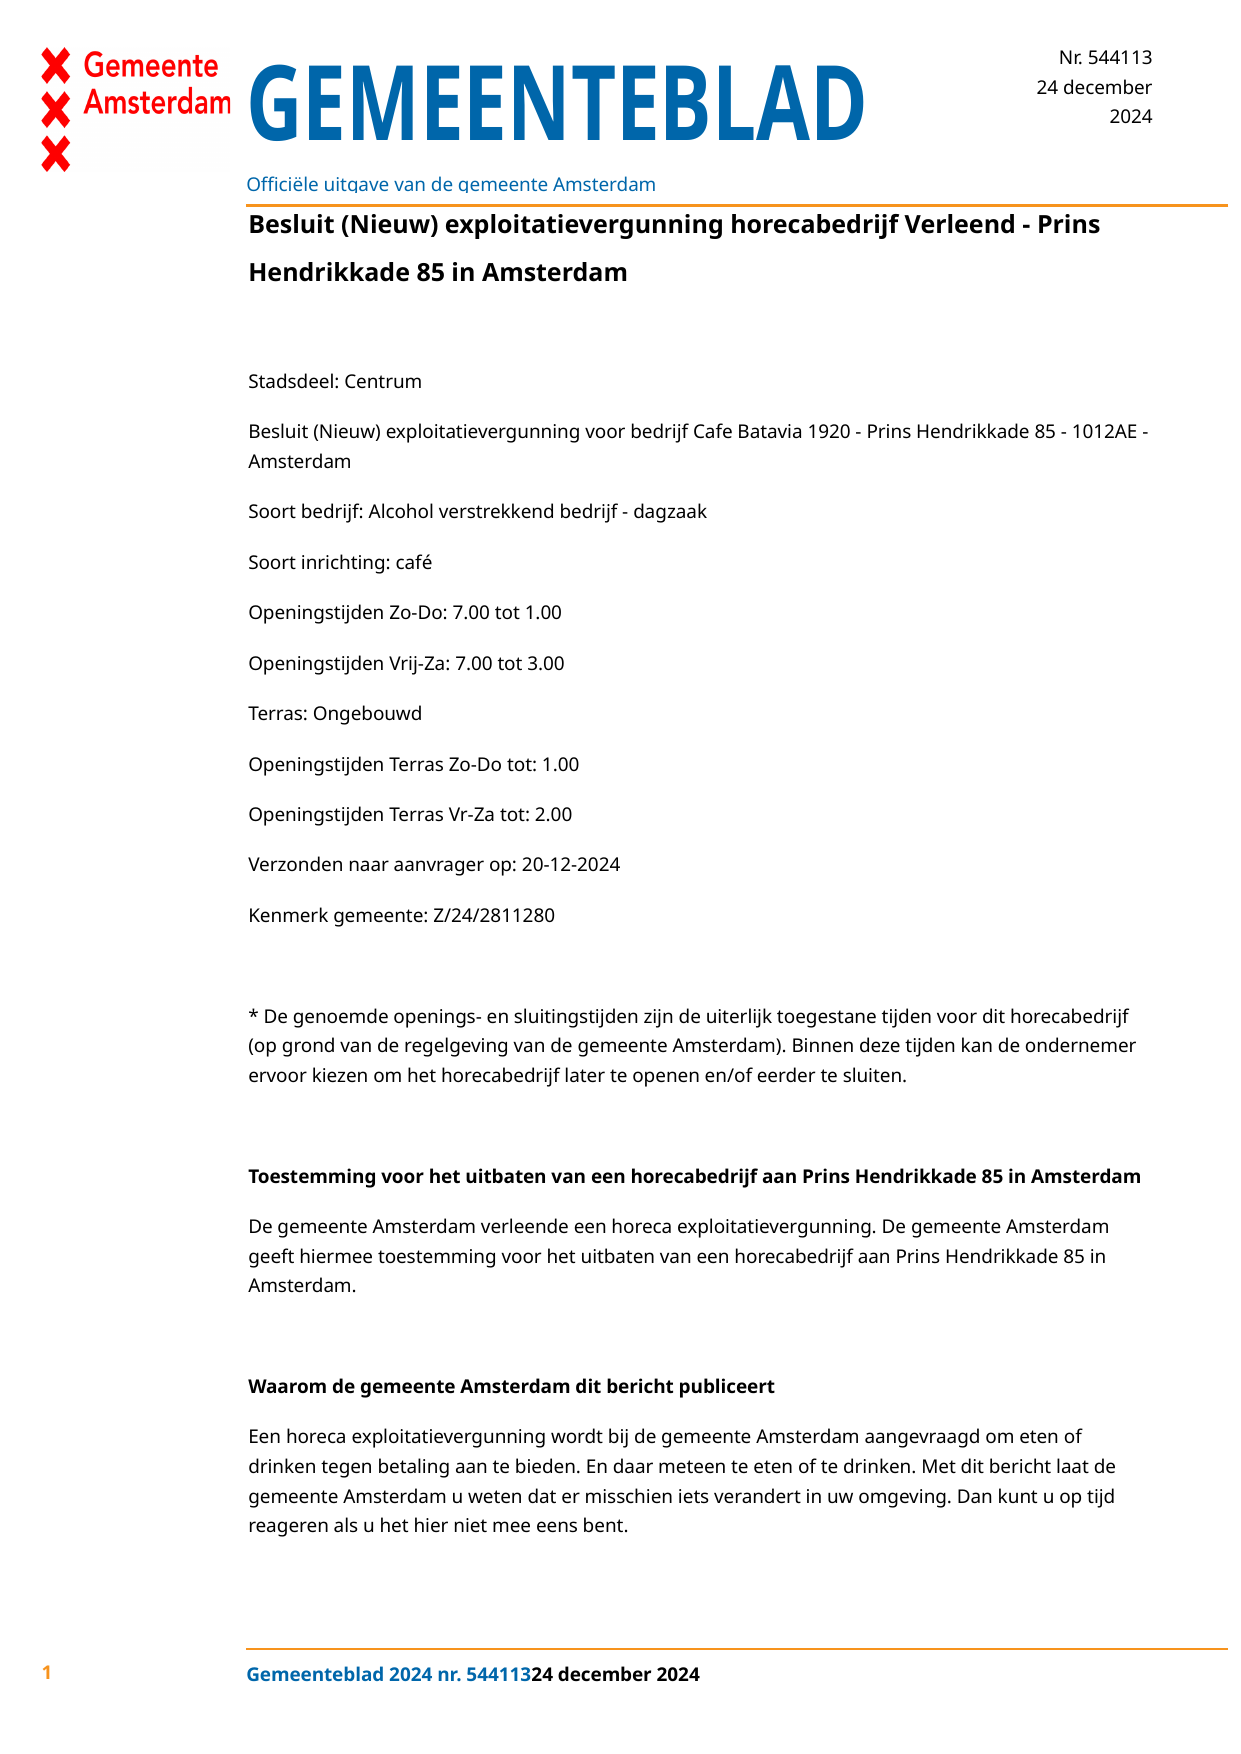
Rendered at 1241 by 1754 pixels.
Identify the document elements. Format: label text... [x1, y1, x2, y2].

picture [41, 47, 231, 172]
text * De genoemde openings- en sluitingstijden zijn de uiterlijk toegestane tijden voor dit horecabedrijf (op grond van de regelgeving van de gemeente Amsterdam). Binnen deze tijden kan de ondernemer ervoor kiezen om het horecabedrijf later te openen en/of eerder te sluiten. [248, 1003, 1152, 1088]
text Verzonden naar aanvrager op: 20-12-2024 [248, 852, 1152, 877]
text Besluit (Nieuw) exploitatievergunning horecabedrijf Verleend - Prins Hendrikkade 85 in Amsterdam [248, 207, 1152, 288]
text Besluit (Nieuw) exploitatievergunning voor bedrijf Cafe Batavia 1920 - Prins Hendrikkade 85 - 1012AE - Amsterdam [248, 419, 1152, 474]
text Waarom de gemeente Amsterdam dit bericht publiceert [248, 1373, 1152, 1399]
text Soort bedrijf: Alcohol verstrekkend bedrijf - dagzaak [248, 499, 1152, 524]
text Openingstijden Terras Zo-Do tot: 1.00 [248, 751, 1152, 777]
text Openingstijden Zo-Do: 7.00 tot 1.00 [248, 599, 1152, 625]
text Terras: Ongebouwd [248, 700, 1152, 726]
text Kenmerk gemeente: Z/24/2811280 [248, 902, 1152, 928]
text De gemeente Amsterdam verleende een horeca exploitatievergunning. De gemeente Amsterdam geeft hiermee toestemming voor het uitbaten van een horecabedrijf aan Prins Hendrikkade 85 in Amsterdam. [248, 1213, 1152, 1298]
text Toestemming voor het uitbaten van een horecabedrijf aan Prins Hendrikkade 85 in Amsterdam [248, 1163, 1152, 1189]
text Stadsdeel: Centrum [248, 368, 1152, 394]
text Een horeca exploitatievergunning wordt bij de gemeente Amsterdam aangevraagd om eten of drinken tegen betaling aan te bieden. En daar meteen te eten of te drinken. Met dit bericht laat de gemeente Amsterdam u weten dat er misschien iets verandert in uw omgeving. Dan kunt u op tijd reageren als u het hier niet mee eens bent. [248, 1424, 1152, 1538]
text Openingstijden Vrij-Za: 7.00 tot 3.00 [248, 650, 1152, 676]
text Soort inrichting: café [248, 549, 1152, 575]
text Openingstijden Terras Vr-Za tot: 2.00 [248, 801, 1152, 827]
